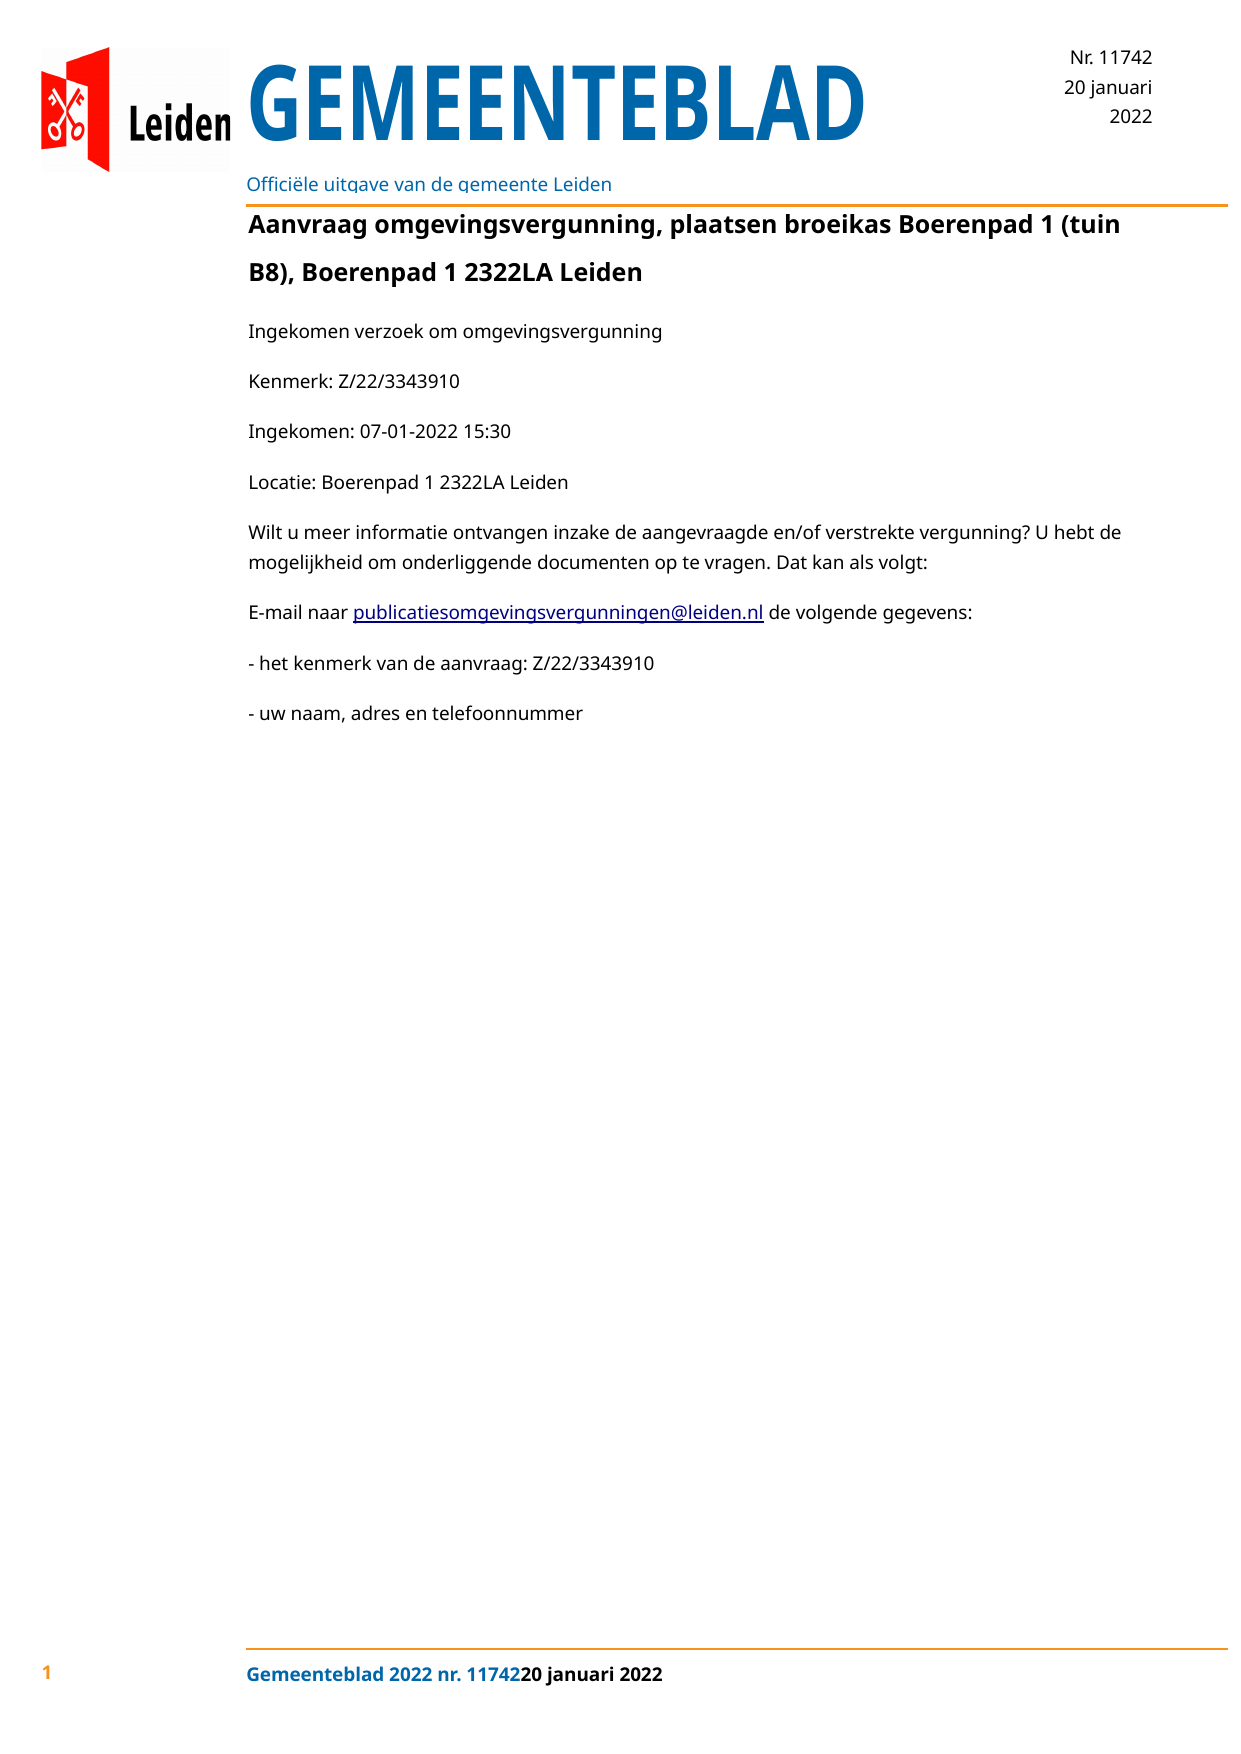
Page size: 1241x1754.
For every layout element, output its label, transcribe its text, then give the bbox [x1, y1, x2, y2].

text E-mail naar publicatiesomgevingsvergunningen@leiden.nl de volgende gegevens: [248, 599, 1152, 625]
text Wilt u meer informatie ontvangen inzake de aangevraagde en/of verstrekte vergunning? U hebt de mogelijkheid om onderliggende documenten op te vragen. Dat kan als volgt: [248, 519, 1152, 575]
text Aanvraag omgevingsvergunning, plaatsen broeikas Boerenpad 1 (tuin B8), Boerenpad 1 2322LA Leiden [248, 207, 1152, 288]
text Ingekomen verzoek om omgevingsvergunning [248, 318, 1152, 344]
text - uw naam, adres en telefoonnummer [248, 700, 1152, 726]
text - het kenmerk van de aanvraag: Z/22/3343910 [248, 650, 1152, 676]
text Kenmerk: Z/22/3343910 [248, 368, 1152, 394]
picture [41, 47, 231, 172]
text Ingekomen: 07-01-2022 15:30 [248, 419, 1152, 444]
text Locatie: Boerenpad 1 2322LA Leiden [248, 469, 1152, 495]
